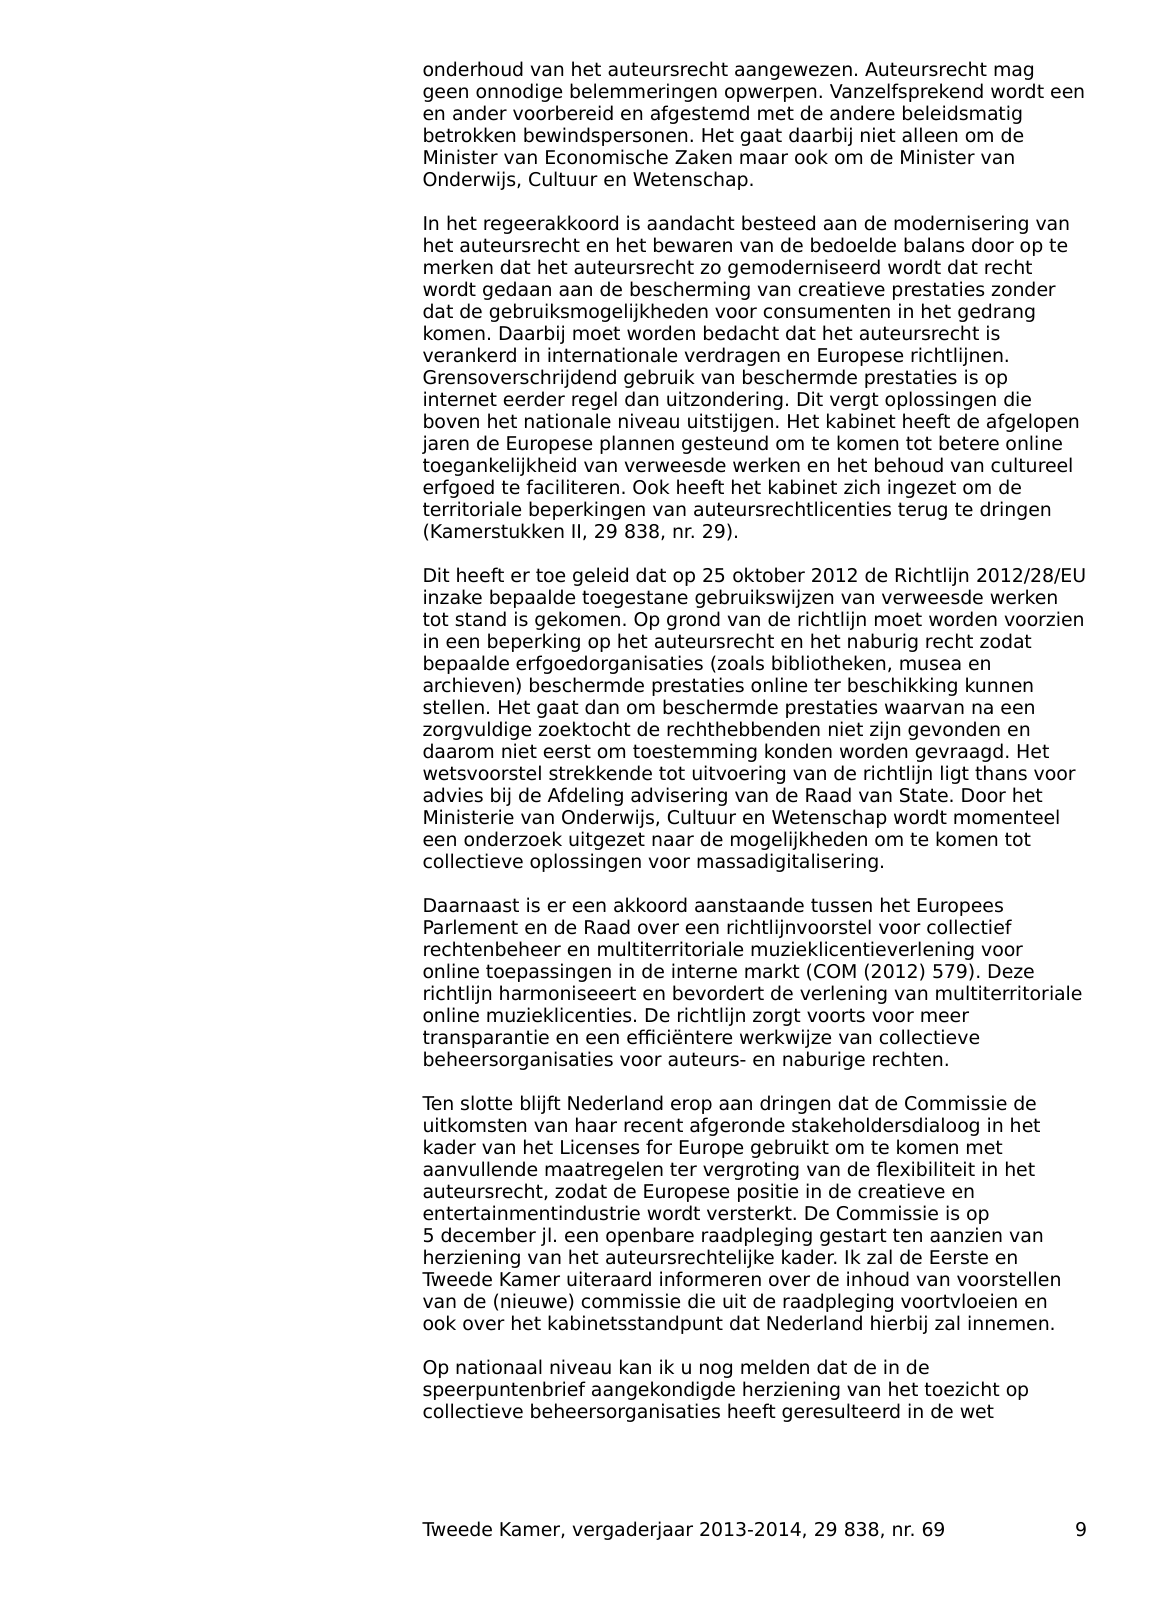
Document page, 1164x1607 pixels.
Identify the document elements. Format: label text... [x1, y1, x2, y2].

text Ten slotte blijft Nederland erop aan dringen dat de Commissie de uitkomsten van haar recent afgeronde stakeholdersdialoog in het kader van het Licenses for Europe gebruikt om te komen met aanvullende maatregelen ter vergroting van de flexibiliteit in het auteursrecht, zodat de Europese positie in de creatieve en entertainmentindustrie wordt versterkt. De Commissie is op 5 december jl. een openbare raadpleging gestart ten aanzien van herziening van het auteursrechtelijke kader. Ik zal de Eerste en Tweede Kamer uiteraard informeren over de inhoud van voorstellen van de (nieuwe) commissie die uit de raadpleging voortvloeien en ook over het kabinetsstandpunt dat Nederland hierbij zal innemen. [422, 1093, 1087, 1335]
text Dit heeft er toe geleid dat op 25 oktober 2012 de Richtlijn 2012/28/EU inzake bepaalde toegestane gebruikswijzen van verweesde werken tot stand is gekomen. Op grond van de richtlijn moet worden voorzien in een beperking op het auteursrecht en het naburig recht zodat bepaalde erfgoedorganisaties (zoals bibliotheken, musea en archieven) beschermde prestaties online ter beschikking kunnen stellen. Het gaat dan om beschermde prestaties waarvan na een zorgvuldige zoektocht de rechthebbenden niet zijn gevonden en daarom niet eerst om toestemming konden worden gevraagd. Het wetsvoorstel strekkende tot uitvoering van de richtlijn ligt thans voor advies bij de Afdeling advisering van de Raad van State. Door het Ministerie van Onderwijs, Cultuur en Wetenschap wordt momenteel een onderzoek uitgezet naar de mogelijkheden om te komen tot collectieve oplossingen voor massadigitalisering. [422, 565, 1087, 873]
text Op nationaal niveau kan ik u nog melden dat de in de speerpuntenbrief aangekondigde herziening van het toezicht op collectieve beheersorganisaties heeft geresulteerd in de wet [422, 1357, 1087, 1423]
text onderhoud van het auteursrecht aangewezen. Auteursrecht mag geen onnodige belemmeringen opwerpen. Vanzelfsprekend wordt een en ander voorbereid en afgestemd met de andere beleidsmatig betrokken bewindspersonen. Het gaat daarbij niet alleen om de Minister van Economische Zaken maar ook om de Minister van Onderwijs, Cultuur en Wetenschap. [422, 59, 1087, 191]
text Daarnaast is er een akkoord aanstaande tussen het Europees Parlement en de Raad over een richtlijnvoorstel voor collectief rechtenbeheer en multiterritoriale muzieklicentieverlening voor online toepassingen in de interne markt (COM (2012) 579). Deze richtlijn harmoniseeert en bevordert de verlening van multiterritoriale online muzieklicenties. De richtlijn zorgt voorts voor meer transparantie en een efficiëntere werkwijze van collectieve beheersorganisaties voor auteurs- en naburige rechten. [422, 895, 1087, 1071]
text In het regeerakkoord is aandacht besteed aan de modernisering van het auteursrecht en het bewaren van de bedoelde balans door op te merken dat het auteursrecht zo gemoderniseerd wordt dat recht wordt gedaan aan de bescherming van creatieve prestaties zonder dat de gebruiksmogelijkheden voor consumenten in het gedrang komen. Daarbij moet worden bedacht dat het auteursrecht is verankerd in internationale verdragen en Europese richtlijnen. Grensoverschrijdend gebruik van beschermde prestaties is op internet eerder regel dan uitzondering. Dit vergt oplossingen die boven het nationale niveau uitstijgen. Het kabinet heeft de afgelopen jaren de Europese plannen gesteund om te komen tot betere online toegankelijkheid van verweesde werken en het behoud van cultureel erfgoed te faciliteren. Ook heeft het kabinet zich ingezet om de territoriale beperkingen van auteursrechtlicenties terug te dringen (Kamerstukken II, 29 838, nr. 29). [422, 213, 1087, 543]
